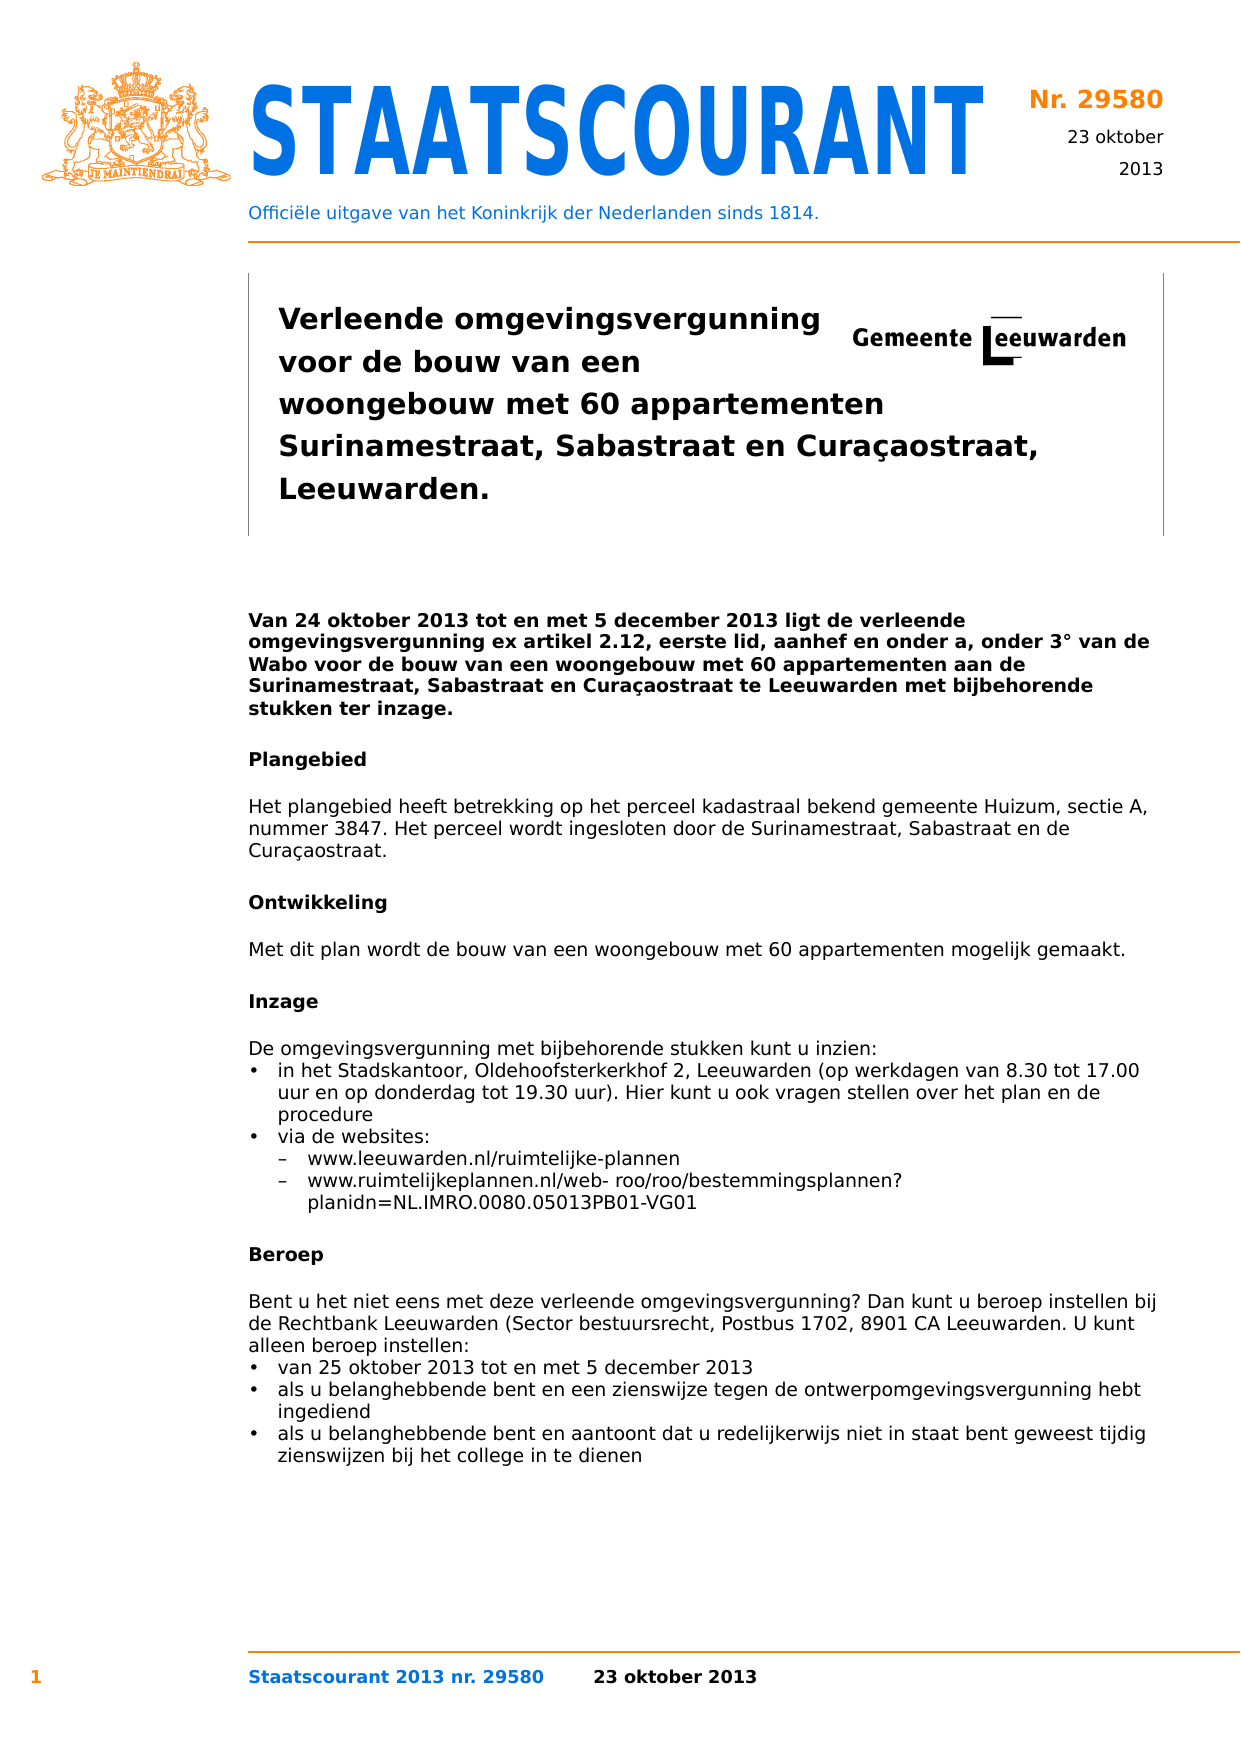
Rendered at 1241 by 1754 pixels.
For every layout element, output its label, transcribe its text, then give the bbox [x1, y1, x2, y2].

text • als u belanghebbende bent en een zienswijze tegen de ontwerpomgevingsvergunning hebt ingediend [248, 1379, 1163, 1423]
table_cell 23 oktober [998, 121, 1240, 153]
subtitle Verleende omgevingsvergunning voor de bouw van een woongebouw met 60 appartementen Surinamestraat, Sabastraat en Curaçaostraat, Leeuwarden. [249, 273, 1163, 536]
table_header Nr. 29580 [998, 62, 1240, 121]
text – www.ruimtelijkeplannen.nl/web- roo/roo/bestemmingsplannen?planidn=NL.IMRO.0080.05013PB01-VG01 [278, 1170, 1163, 1214]
text – www.leeuwarden.nl/ruimtelijke-plannen [278, 1148, 1163, 1170]
text Bent u het niet eens met deze verleende omgevingsvergunning? Dan kunt u beroep instellen bij de Rechtbank Leeuwarden (Sector bestuursrecht, Postbus 1702, 8901 CA Leeuwarden. U kunt alleen beroep instellen: [248, 1291, 1163, 1357]
text • van 25 oktober 2013 tot en met 5 december 2013 [248, 1357, 1163, 1379]
subtitle Inzage [248, 991, 1163, 1013]
text Met dit plan wordt de bouw van een woongebouw met 60 appartementen mogelijk gemaakt. [248, 939, 1163, 961]
picture [41, 62, 231, 186]
picture [844, 302, 1134, 380]
table_header [25, 62, 248, 241]
subtitle Ontwikkeling [248, 892, 1163, 914]
text • via de websites: [248, 1126, 1163, 1148]
subtitle Plangebied [248, 749, 1163, 771]
text • als u belanghebbende bent en aantoont dat u redelijkerwijs niet in staat bent geweest tijdig zienswijzen bij het college in te dienen [248, 1423, 1163, 1467]
table_header STAATSCOURANT [248, 62, 998, 203]
text De omgevingsvergunning met bijbehorende stukken kunt u inzien: [248, 1038, 1163, 1060]
table_cell 2013 [998, 153, 1240, 203]
text Van 24 oktober 2013 tot en met 5 december 2013 ligt de verleende omgevingsvergunning ex artikel 2.12, eerste lid, aanhef en onder a, onder 3° van de Wabo voor de bouw van een woongebouw met 60 appartementen aan de Surinamestraat, Sabastraat en Curaçaostraat te Leeuwarden met bijbehorende stukken ter inzage. [248, 609, 1163, 719]
text Het plangebied heeft betrekking op het perceel kadastraal bekend gemeente Huizum, sectie A, nummer 3847. Het perceel wordt ingesloten door de Surinamestraat, Sabastraat en de Curaçaostraat. [248, 796, 1163, 862]
subtitle Beroep [248, 1244, 1163, 1266]
table_cell Officiële uitgave van het Koninkrijk der Nederlanden sinds 1814. [248, 203, 1240, 241]
text • in het Stadskantoor, Oldehoofsterkerkhof 2, Leeuwarden (op werkdagen van 8.30 tot 17.00 uur en op donderdag tot 19.30 uur). Hier kunt u ook vragen stellen over het plan en de procedure [248, 1060, 1163, 1126]
